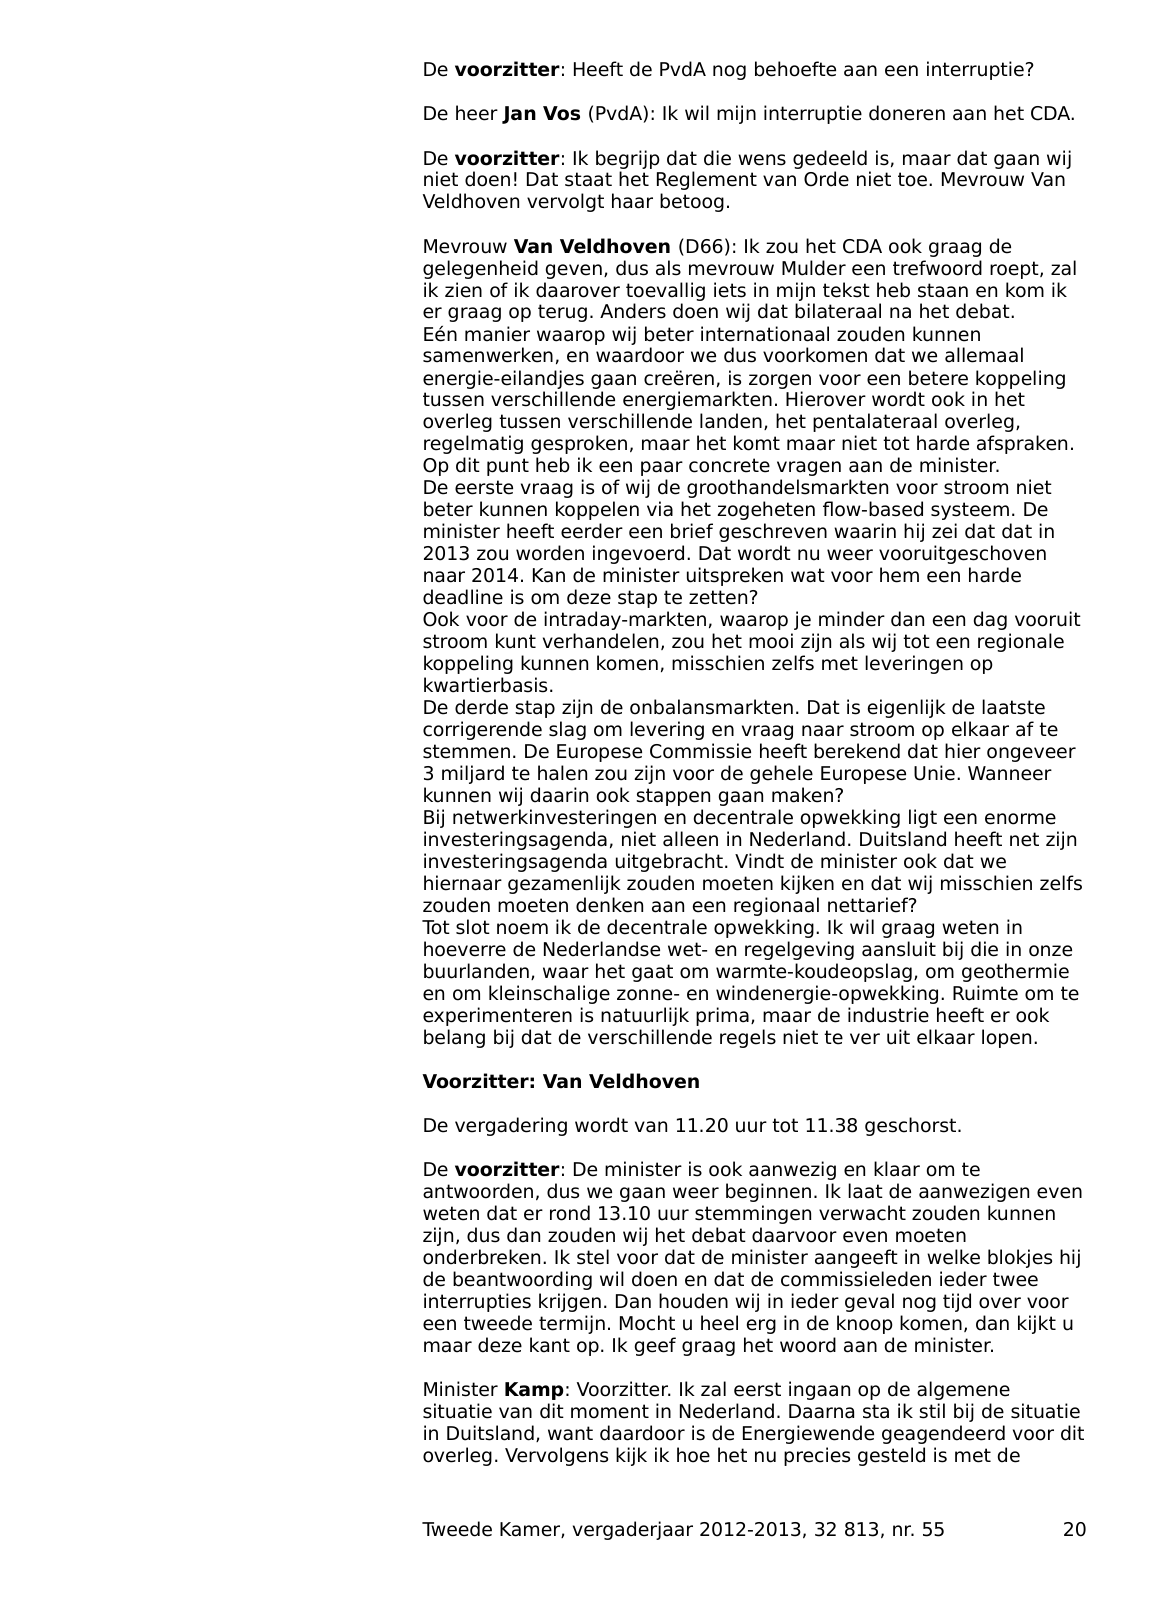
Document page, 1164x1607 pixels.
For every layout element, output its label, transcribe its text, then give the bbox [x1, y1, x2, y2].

text De vergadering wordt van 11.20 uur tot 11.38 geschorst. [422, 1115, 1087, 1137]
text Minister Kamp: Voorzitter. Ik zal eerst ingaan op de algemene situatie van dit moment in Nederland. Daarna sta ik stil bij de situatie in Duitsland, want daardoor is de Energiewende geagendeerd voor dit overleg. Vervolgens kijk ik hoe het nu precies gesteld is met de [422, 1379, 1087, 1467]
text De derde stap zijn de onbalansmarkten. Dat is eigenlijk de laatste corrigerende slag om levering en vraag naar stroom op elkaar af te stemmen. De Europese Commissie heeft berekend dat hier ongeveer 3 miljard te halen zou zijn voor de gehele Europese Unie. Wanneer kunnen wij daarin ook stappen gaan maken? [422, 697, 1087, 807]
subtitle Voorzitter: Van Veldhoven [422, 1071, 1087, 1093]
text Mevrouw Van Veldhoven (D66): Ik zou het CDA ook graag de gelegenheid geven, dus als mevrouw Mulder een trefwoord roept, zal ik zien of ik daarover toevallig iets in mijn tekst heb staan en kom ik er graag op terug. Anders doen wij dat bilateraal na het debat. [422, 236, 1087, 323]
text De voorzitter: Ik begrijp dat die wens gedeeld is, maar dat gaan wij niet doen! Dat staat het Reglement van Orde niet toe. Mevrouw Van Veldhoven vervolgt haar betoog. [422, 147, 1087, 213]
text Ook voor de intraday-markten, waarop je minder dan een dag vooruit stroom kunt verhandelen, zou het mooi zijn als wij tot een regionale koppeling kunnen komen, misschien zelfs met leveringen op kwartierbasis. [422, 609, 1087, 697]
text Bij netwerkinvesteringen en decentrale opwekking ligt een enorme investeringsagenda, niet alleen in Nederland. Duitsland heeft net zijn investeringsagenda uitgebracht. Vindt de minister ook dat we hiernaar gezamenlijk zouden moeten kijken en dat wij misschien zelfs zouden moeten denken aan een regionaal nettarief? [422, 807, 1087, 917]
text De voorzitter: Heeft de PvdA nog behoefte aan een interruptie? [422, 59, 1087, 81]
text Eén manier waarop wij beter internationaal zouden kunnen samenwerken, en waardoor we dus voorkomen dat we allemaal energie-eilandjes gaan creëren, is zorgen voor een betere koppeling tussen verschillende energiemarkten. Hierover wordt ook in het overleg tussen verschillende landen, het pentalateraal overleg, regelmatig gesproken, maar het komt maar niet tot harde afspraken. Op dit punt heb ik een paar concrete vragen aan de minister. [422, 323, 1087, 477]
text De heer Jan Vos (PvdA): Ik wil mijn interruptie doneren aan het CDA. [422, 103, 1087, 125]
text De eerste vraag is of wij de groothandelsmarkten voor stroom niet beter kunnen koppelen via het zogeheten flow-based systeem. De minister heeft eerder een brief geschreven waarin hij zei dat dat in 2013 zou worden ingevoerd. Dat wordt nu weer vooruitgeschoven naar 2014. Kan de minister uitspreken wat voor hem een harde deadline is om deze stap te zetten? [422, 477, 1087, 609]
text De voorzitter: De minister is ook aanwezig en klaar om te antwoorden, dus we gaan weer beginnen. Ik laat de aanwezigen even weten dat er rond 13.10 uur stemmingen verwacht zouden kunnen zijn, dus dan zouden wij het debat daarvoor even moeten onderbreken. Ik stel voor dat de minister aangeeft in welke blokjes hij de beantwoording wil doen en dat de commissieleden ieder twee interrupties krijgen. Dan houden wij in ieder geval nog tijd over voor een tweede termijn. Mocht u heel erg in de knoop komen, dan kijkt u maar deze kant op. Ik geef graag het woord aan de minister. [422, 1159, 1087, 1357]
text Tot slot noem ik de decentrale opwekking. Ik wil graag weten in hoeverre de Nederlandse wet- en regelgeving aansluit bij die in onze buurlanden, waar het gaat om warmte-koudeopslag, om geothermie en om kleinschalige zonne- en windenergie-opwekking. Ruimte om te experimenteren is natuurlijk prima, maar de industrie heeft er ook belang bij dat de verschillende regels niet te ver uit elkaar lopen. [422, 917, 1087, 1049]
